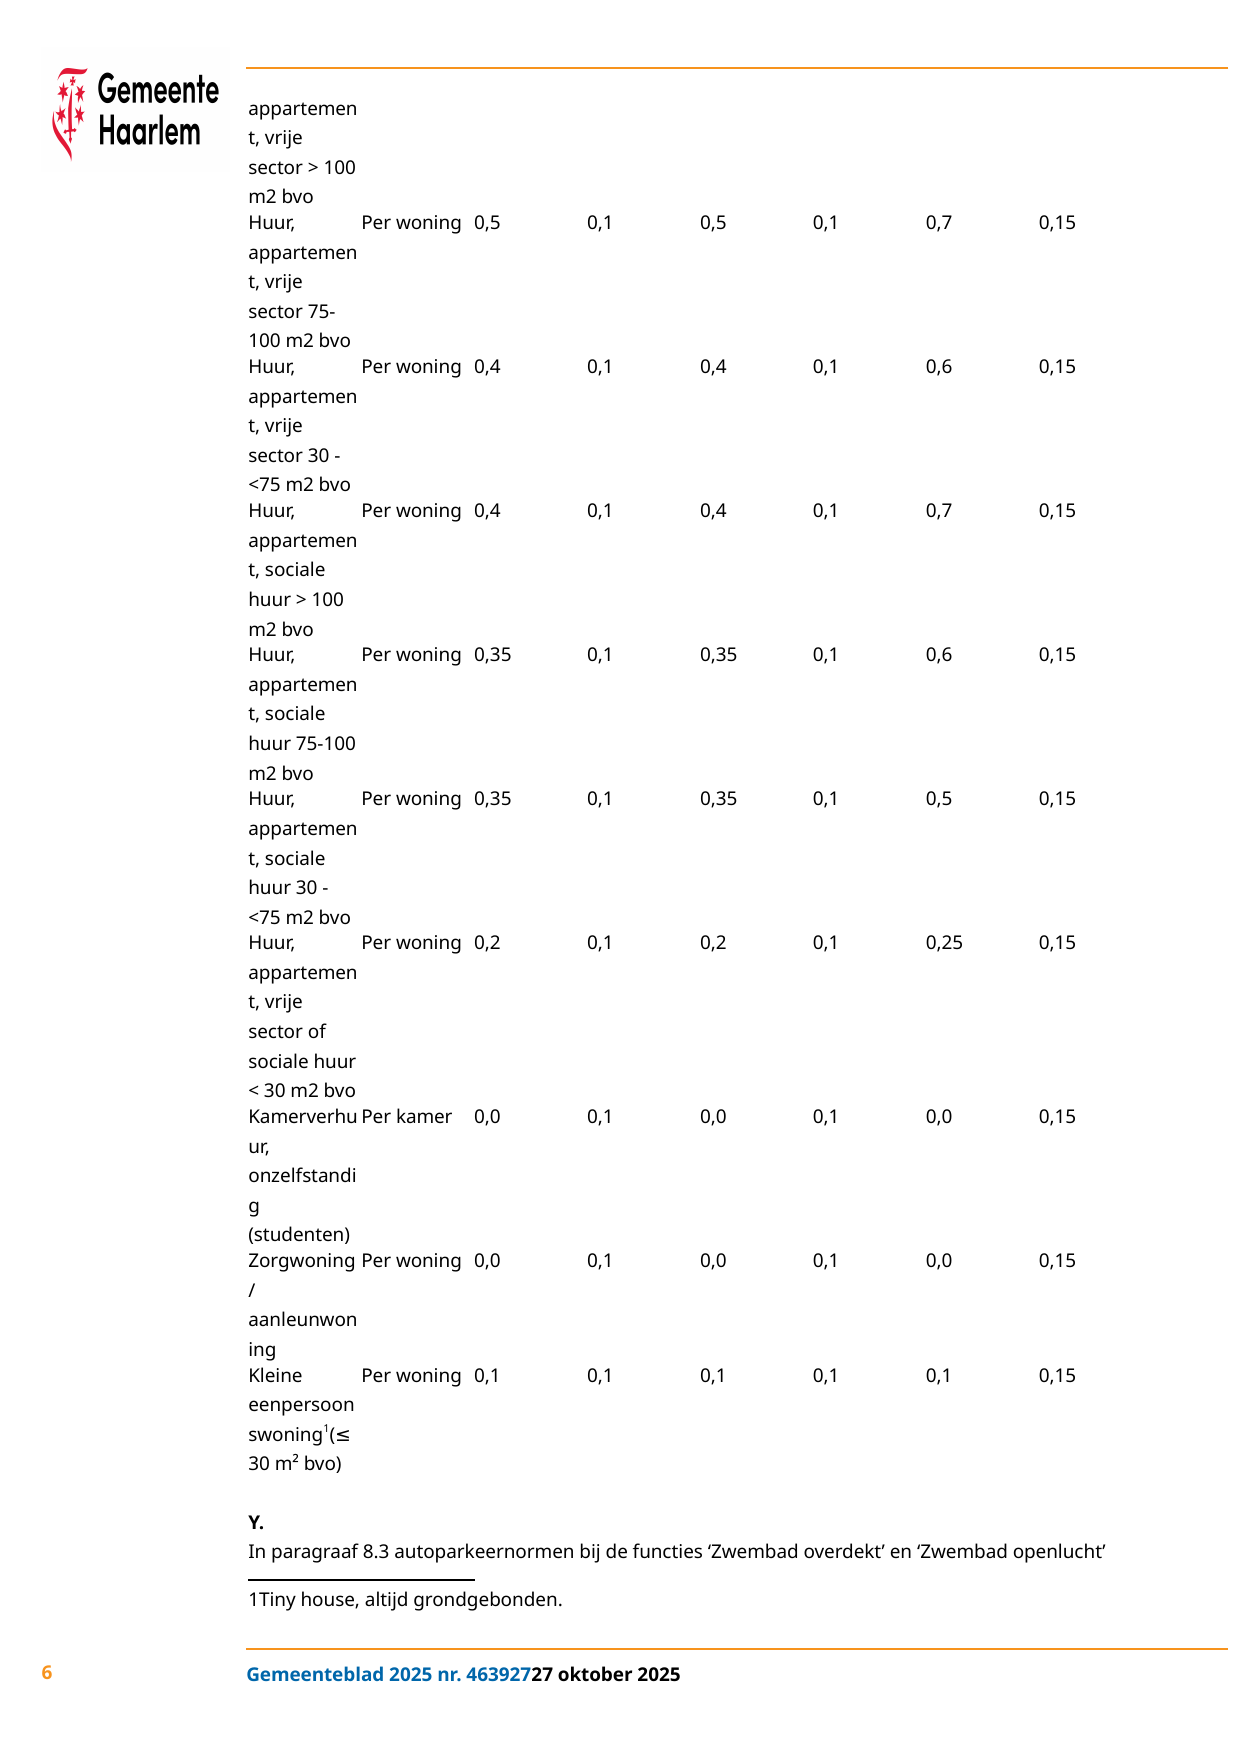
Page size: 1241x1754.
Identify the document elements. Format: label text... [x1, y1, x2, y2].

table_cell 0,1 [700, 1362, 813, 1476]
table_cell 0,0 [926, 1247, 1038, 1362]
text Y. [248, 1509, 1152, 1535]
table_cell Kamerverhuur, onzelfstandig (studenten) [248, 1103, 361, 1247]
table_cell [813, 95, 926, 209]
table_cell Per woning [361, 1362, 474, 1476]
table_cell Kleine eenpersoonswoning(≤ 30 m² bvo) [248, 1362, 361, 1476]
table_cell 0,1 [813, 641, 926, 786]
table_cell 0,1 [587, 353, 700, 497]
table_cell 0,1 [813, 1362, 926, 1476]
table_cell 0,1 [813, 209, 926, 353]
table_cell 0,1 [813, 1247, 926, 1362]
table_cell 0,15 [1039, 786, 1152, 929]
table_cell 0,5 [926, 786, 1038, 929]
picture [41, 47, 231, 172]
table_cell [926, 95, 1038, 209]
table_cell [700, 95, 813, 209]
table_cell 0,1 [587, 1103, 700, 1247]
table_cell 0,15 [1039, 930, 1152, 1103]
table_cell [587, 95, 700, 209]
table_cell 0,1 [813, 1103, 926, 1247]
table_cell Huur, appartement, vrije sector of sociale huur < 30 m2 bvo [248, 930, 361, 1103]
table_cell 0,15 [1039, 1247, 1152, 1362]
table_cell 0,25 [926, 930, 1038, 1103]
table_cell Huur, appartement, sociale huur 30 - <75 m2 bvo [248, 786, 361, 929]
table_cell 0,1 [813, 498, 926, 641]
table_cell appartement, vrije sector > 100 m2 bvo [248, 95, 361, 209]
table_cell 0,1 [587, 209, 700, 353]
table_cell 0,0 [700, 1247, 813, 1362]
table_cell 0,1 [813, 353, 926, 497]
table_cell Huur, appartement, vrije sector 30 - <75 m2 bvo [248, 353, 361, 497]
table_cell Per woning [361, 641, 474, 786]
table_cell 0,1 [587, 1247, 700, 1362]
table_cell Per woning [361, 353, 474, 497]
table_cell 0,15 [1039, 1362, 1152, 1476]
table_cell 0,15 [1039, 498, 1152, 641]
table_cell 0,1 [587, 930, 700, 1103]
table_cell 0,7 [926, 209, 1038, 353]
table_cell 0,1 [813, 786, 926, 929]
table_cell 0,4 [474, 498, 587, 641]
table_cell 0,7 [926, 498, 1038, 641]
table_cell 0,15 [1039, 1103, 1152, 1247]
table_cell [361, 95, 474, 209]
table_cell 0,1 [587, 641, 700, 786]
table_cell 0,0 [474, 1103, 587, 1247]
table_cell Per woning [361, 209, 474, 353]
table_cell 0,1 [587, 786, 700, 929]
table_cell Huur, appartement, sociale huur 75-100 m2 bvo [248, 641, 361, 786]
table_cell 0,15 [1039, 641, 1152, 786]
table_cell 0,1 [926, 1362, 1038, 1476]
table_cell Per woning [361, 786, 474, 929]
table_cell Zorgwoning/aanleunwoning [248, 1247, 361, 1362]
table_cell 0,5 [700, 209, 813, 353]
table_cell 0,35 [700, 786, 813, 929]
table_cell Per woning [361, 930, 474, 1103]
table_cell [474, 95, 587, 209]
table_cell 0,0 [926, 1103, 1038, 1247]
table_cell [1039, 95, 1152, 209]
table_cell 0,6 [926, 641, 1038, 786]
table_cell 0,0 [700, 1103, 813, 1247]
table_cell 0,4 [700, 353, 813, 497]
table_cell 0,0 [474, 1247, 587, 1362]
table_cell 0,1 [587, 1362, 700, 1476]
table_cell Huur, appartement, sociale huur > 100 m2 bvo [248, 498, 361, 641]
table_cell 0,15 [1039, 209, 1152, 353]
table_cell Huur, appartement, vrije sector 75-100 m2 bvo [248, 209, 361, 353]
table_cell 0,4 [474, 353, 587, 497]
table_cell Per woning [361, 1247, 474, 1362]
table_cell 0,1 [474, 1362, 587, 1476]
table_cell 0,6 [926, 353, 1038, 497]
table_cell 0,35 [474, 641, 587, 786]
table_cell 0,15 [1039, 353, 1152, 497]
table_cell Per kamer [361, 1103, 474, 1247]
table_cell 0,1 [813, 930, 926, 1103]
table_cell 0,35 [474, 786, 587, 929]
table_cell 0,2 [474, 930, 587, 1103]
table_cell 0,2 [700, 930, 813, 1103]
table_cell 0,35 [700, 641, 813, 786]
table_cell 0,5 [474, 209, 587, 353]
table_cell 0,4 [700, 498, 813, 641]
text In paragraaf 8.3 autoparkeernormen bij de functies ‘Zwembad overdekt’ en ‘Zwembad openlucht’ [248, 1539, 1152, 1564]
table_cell Per woning [361, 498, 474, 641]
table_cell 0,1 [587, 498, 700, 641]
